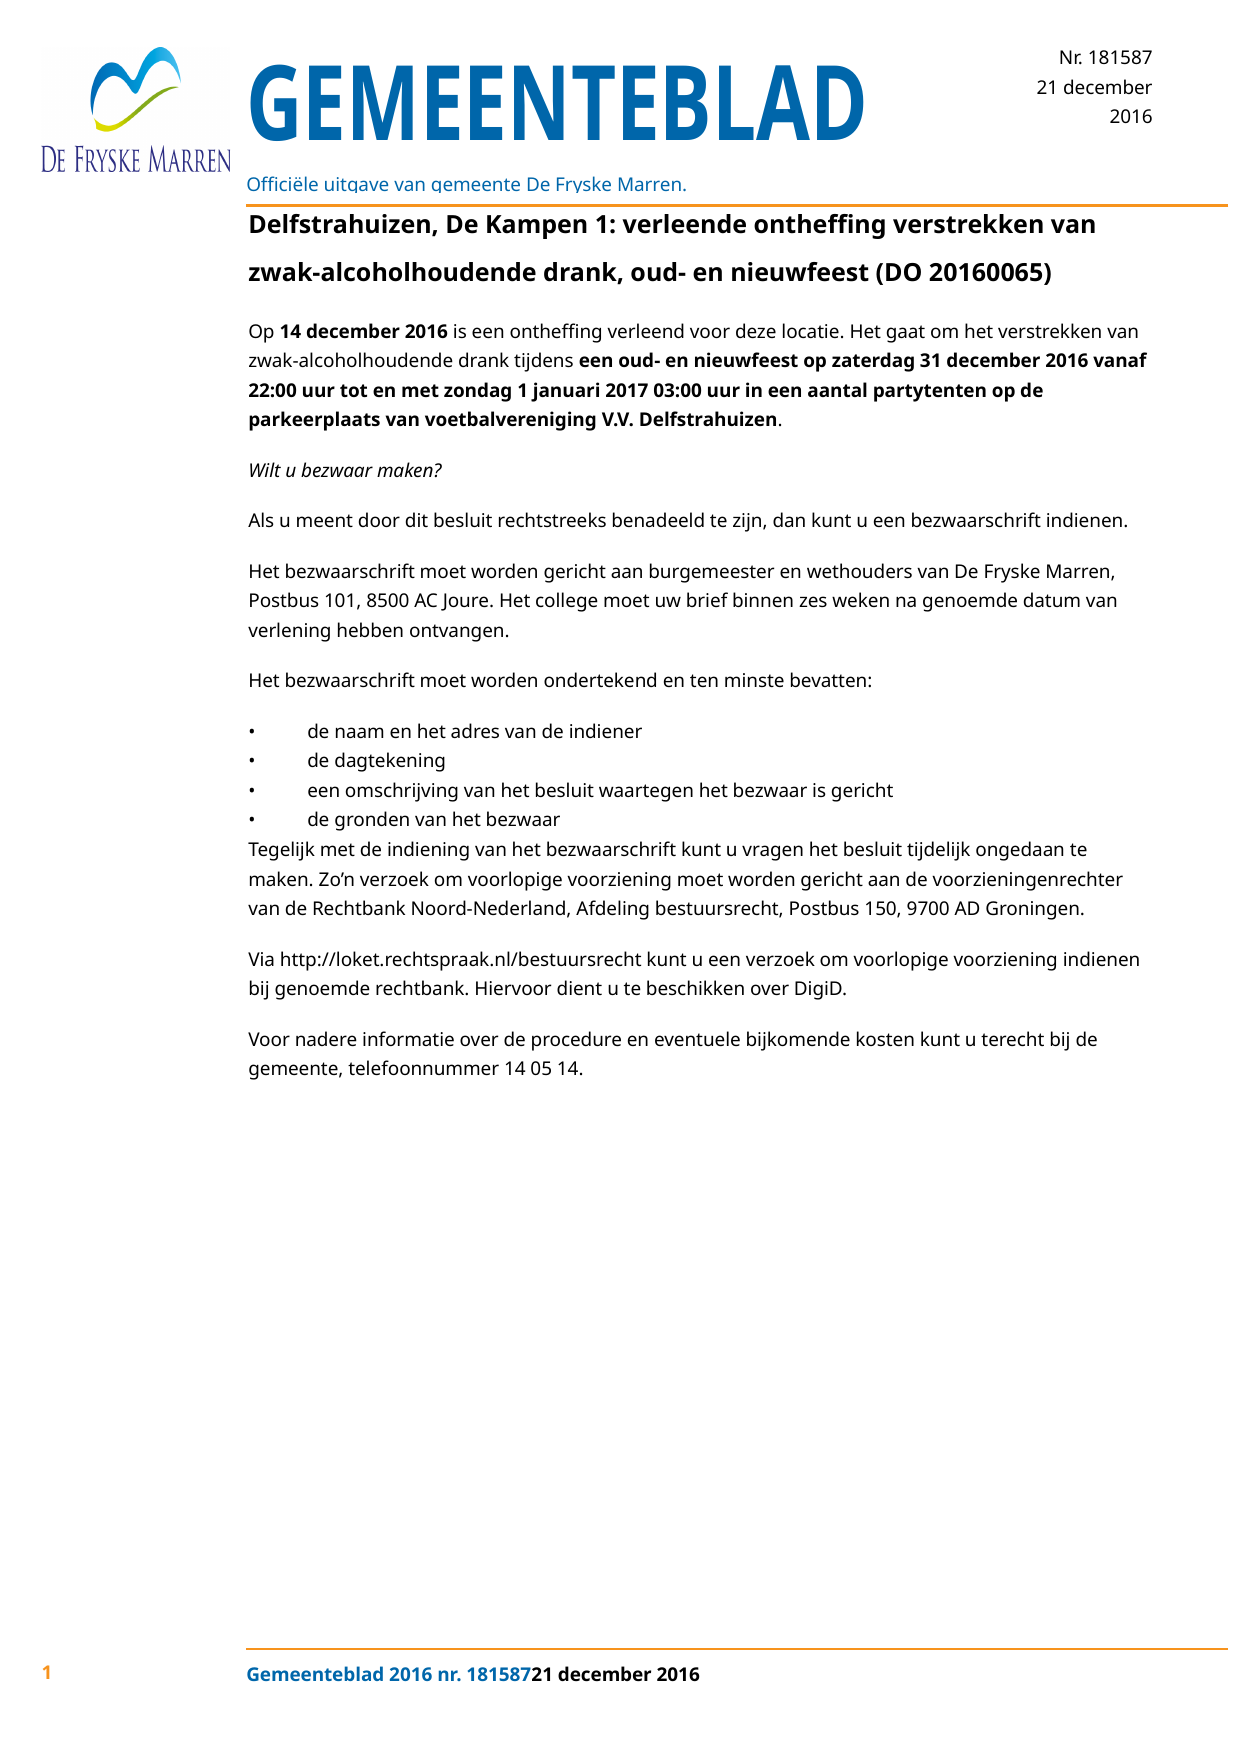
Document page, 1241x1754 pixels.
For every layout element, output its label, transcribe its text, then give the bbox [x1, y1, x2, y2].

list de gronden van het bezwaar [248, 807, 1152, 832]
list een omschrijving van het besluit waartegen het bezwaar is gericht [248, 777, 1152, 803]
text Delfstrahuizen, De Kampen 1: verleende ontheffing verstrekken van zwak-alcoholhoudende drank, oud- en nieuwfeest (DO 20160065) [248, 207, 1152, 288]
text Wilt u bezwaar maken? [248, 457, 1152, 483]
list de naam en het adres van de indiener [248, 718, 1152, 744]
text Via http://loket.rechtspraak.nl/bestuursrecht kunt u een verzoek om voorlopige voorziening indienen bij genoemde rechtbank. Hiervoor dient u te beschikken over DigiD. [248, 946, 1152, 1001]
list de dagtekening [248, 747, 1152, 773]
picture [41, 47, 231, 172]
text Het bezwaarschrift moet worden gericht aan burgemeester en wethouders van De Fryske Marren, Postbus 101, 8500 AC Joure. Het college moet uw brief binnen zes weken na genoemde datum van verlening hebben ontvangen. [248, 558, 1152, 643]
text Voor nadere informatie over de procedure en eventuele bijkomende kosten kunt u terecht bij de gemeente, telefoonnummer 14 05 14. [248, 1026, 1152, 1081]
text Als u meent door dit besluit rechtstreeks benadeeld te zijn, dan kunt u een bezwaarschrift indienen. [248, 507, 1152, 533]
text Op 14 december 2016 is een ontheffing verleend voor deze locatie. Het gaat om het verstrekken van zwak-alcoholhoudende drank tijdens een oud- en nieuwfeest op zaterdag 31 december 2016 vanaf 22:00 uur tot en met zondag 1 januari 2017 03:00 uur in een aantal partytenten op de parkeerplaats van voetbalvereniging V.V. Delfstrahuizen. [248, 318, 1152, 432]
text Het bezwaarschrift moet worden ondertekend en ten minste bevatten: [248, 667, 1152, 693]
text Tegelijk met de indiening van het bezwaarschrift kunt u vragen het besluit tijdelijk ongedaan te maken. Zo’n verzoek om voorlopige voorziening moet worden gericht aan de voorzieningenrechter van de Rechtbank Noord-Nederland, Afdeling bestuursrecht, Postbus 150, 9700 AD Groningen. [248, 836, 1152, 921]
